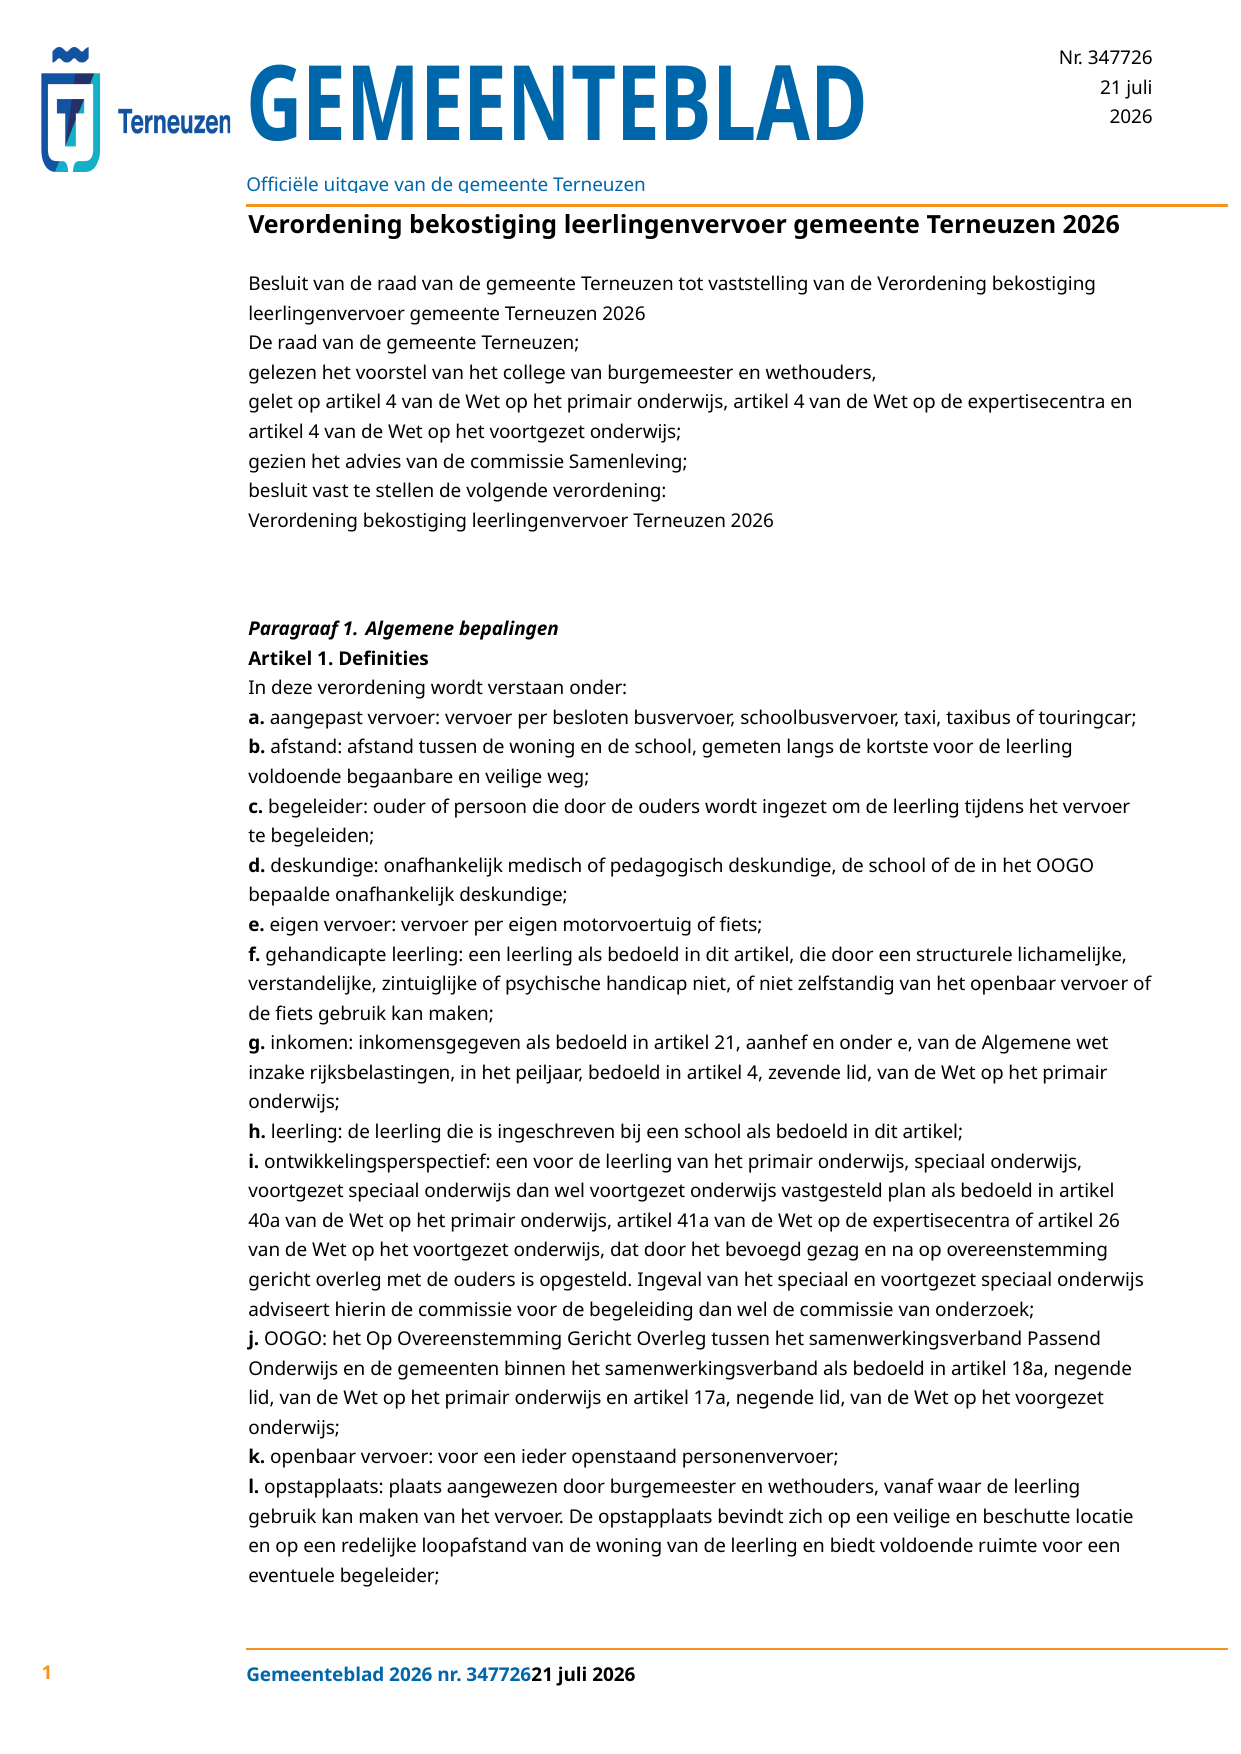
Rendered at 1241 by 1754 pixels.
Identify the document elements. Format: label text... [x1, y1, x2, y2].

text c. begeleider: ouder of persoon die door de ouders wordt ingezet om de leerling tijdens het vervoer te begeleiden; [248, 793, 1152, 848]
text Verordening bekostiging leerlingenvervoer Terneuzen 2026 [248, 507, 1152, 533]
picture [41, 47, 231, 172]
text b. afstand: afstand tussen de woning en de school, gemeten langs de kortste voor de leerling voldoende begaanbare en veilige weg; [248, 734, 1152, 789]
text d. deskundige: onafhankelijk medisch of pedagogisch deskundige, de school of de in het OOGO bepaalde onafhankelijk deskundige; [248, 852, 1152, 907]
text besluit vast te stellen de volgende verordening: [248, 477, 1152, 503]
text De raad van de gemeente Terneuzen; [248, 329, 1152, 355]
text Verordening bekostiging leerlingenvervoer gemeente Terneuzen 2026 [248, 207, 1152, 241]
text h. leerling: de leerling die is ingeschreven bij een school als bedoeld in dit artikel; [248, 1118, 1152, 1144]
text e. eigen vervoer: vervoer per eigen motorvoertuig of fiets; [248, 911, 1152, 937]
text In deze verordening wordt verstaan onder: [248, 674, 1152, 700]
text Besluit van de raad van de gemeente Terneuzen tot vaststelling van de Verordening bekostiging leerlingenvervoer gemeente Terneuzen 2026 [248, 270, 1152, 326]
text l. opstapplaats: plaats aangewezen door burgemeester en wethouders, vanaf waar de leerling gebruik kan maken van het vervoer. De opstapplaats bevindt zich op een veilige en beschutte locatie en op een redelijke loopafstand van de woning van de leerling en biedt voldoende ruimte voor een eventuele begeleider; [248, 1473, 1152, 1588]
text Paragraaf 1. Algemene bepalingen [248, 615, 1152, 641]
text Artikel 1. Definities [248, 645, 1152, 671]
text gelet op artikel 4 van de Wet op het primair onderwijs, artikel 4 van de Wet op de expertisecentra en artikel 4 van de Wet op het voortgezet onderwijs; [248, 389, 1152, 444]
text a. aangepast vervoer: vervoer per besloten busvervoer, schoolbusvervoer, taxi, taxibus of touringcar; [248, 704, 1152, 730]
text f. gehandicapte leerling: een leerling als bedoeld in dit artikel, die door een structurele lichamelijke, verstandelijke, zintuiglijke of psychische handicap niet, of niet zelfstandig van het openbaar vervoer of de fiets gebruik kan maken; [248, 941, 1152, 1026]
text i. ontwikkelingsperspectief: een voor de leerling van het primair onderwijs, speciaal onderwijs, voortgezet speciaal onderwijs dan wel voortgezet onderwijs vastgesteld plan als bedoeld in artikel 40a van de Wet op het primair onderwijs, artikel 41a van de Wet op de expertisecentra of artikel 26 van de Wet op het voortgezet onderwijs, dat door het bevoegd gezag en na op overeenstemming gericht overleg met de ouders is opgesteld. Ingeval van het speciaal en voortgezet speciaal onderwijs adviseert hierin de commissie voor de begeleiding dan wel de commissie van onderzoek; [248, 1148, 1152, 1322]
text gezien het advies van de commissie Samenleving; [248, 448, 1152, 473]
text gelezen het voorstel van het college van burgemeester en wethouders, [248, 359, 1152, 385]
text g. inkomen: inkomensgegeven als bedoeld in artikel 21, aanhef en onder e, van de Algemene wet inzake rijksbelastingen, in het peiljaar, bedoeld in artikel 4, zevende lid, van de Wet op het primair onderwijs; [248, 1029, 1152, 1114]
text k. openbaar vervoer: voor een ieder openstaand personenvervoer; [248, 1444, 1152, 1469]
text j. OOGO: het Op Overeenstemming Gericht Overleg tussen het samenwerkingsverband Passend Onderwijs en de gemeenten binnen het samenwerkingsverband als bedoeld in artikel 18a, negende lid, van de Wet op het primair onderwijs en artikel 17a, negende lid, van de Wet op het voorgezet onderwijs; [248, 1325, 1152, 1440]
